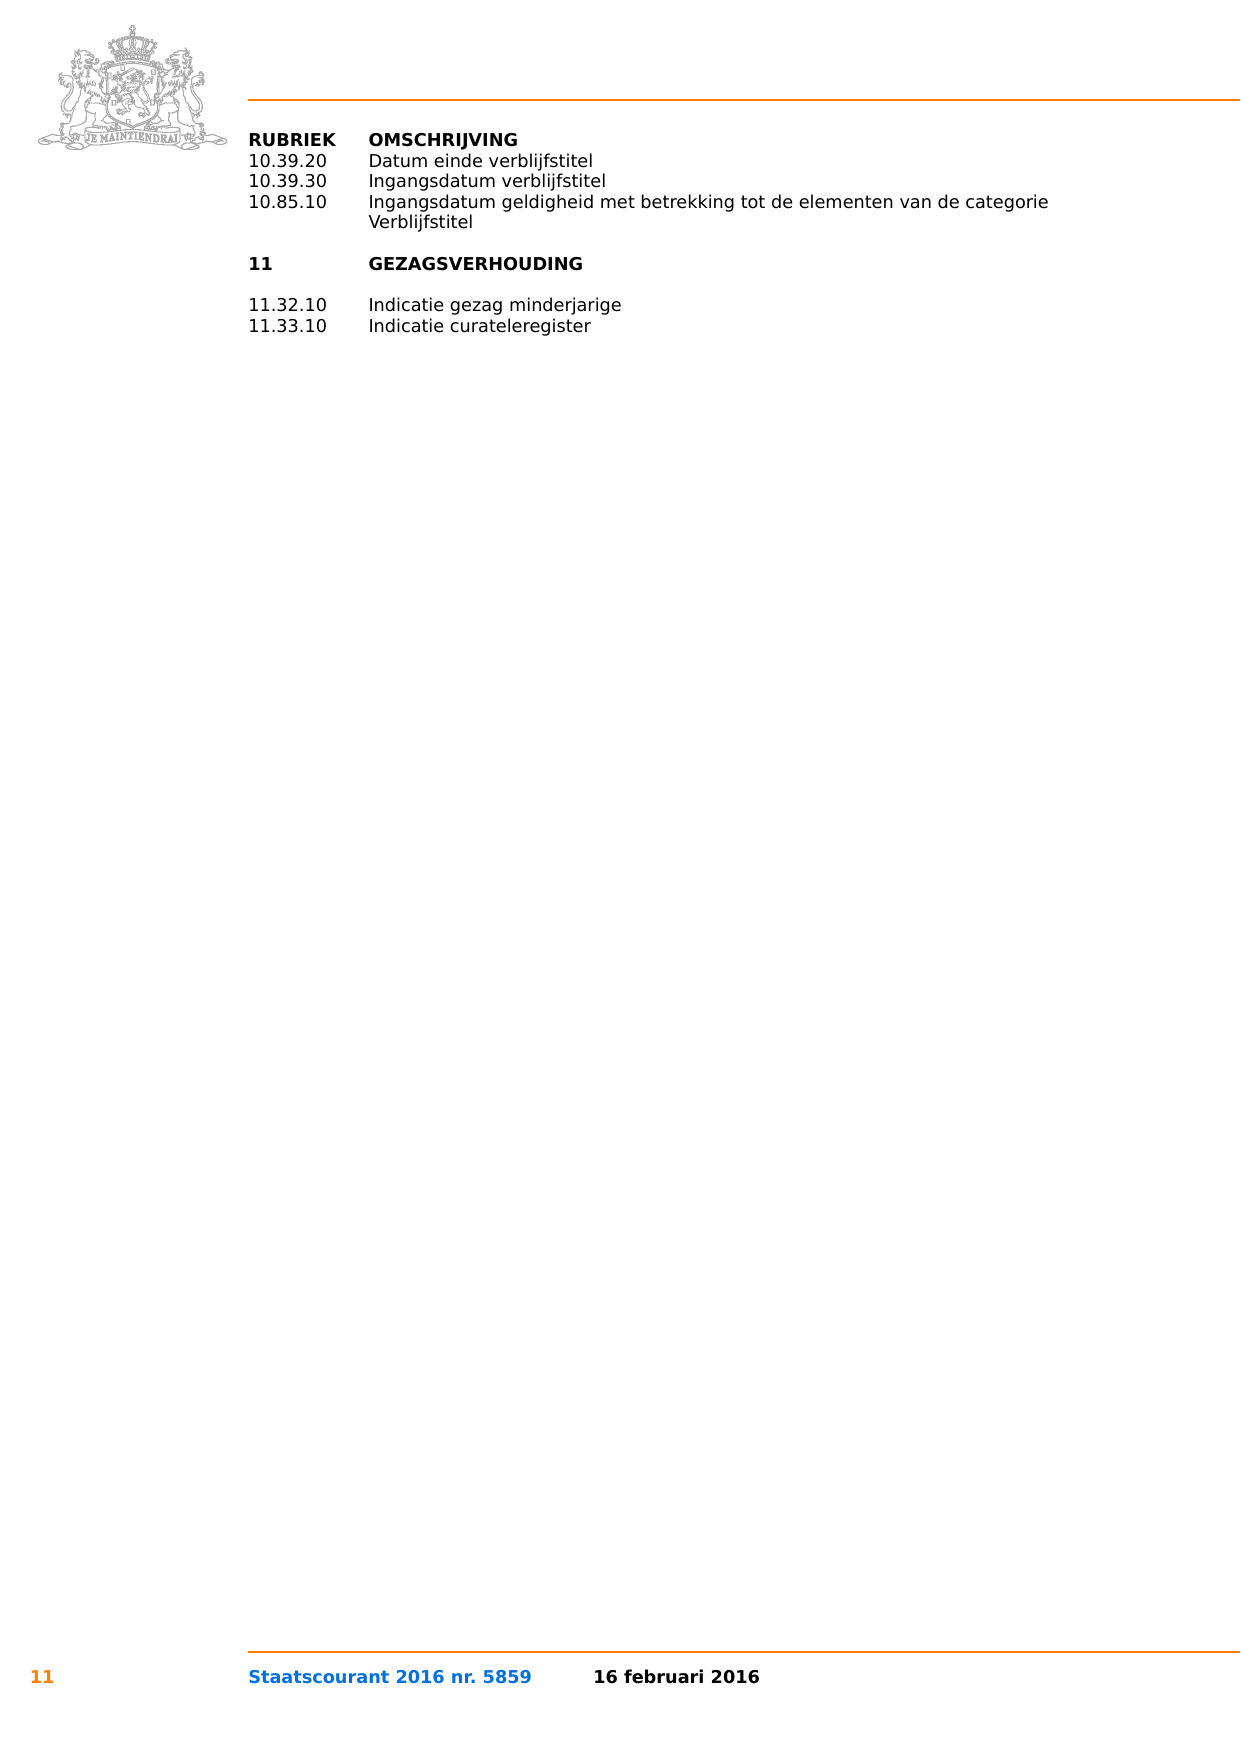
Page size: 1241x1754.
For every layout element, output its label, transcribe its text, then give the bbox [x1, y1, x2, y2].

table_cell Indicatie curateleregister [363, 316, 1163, 336]
table_cell 11.33.10 [248, 316, 362, 336]
picture [38, 25, 227, 150]
table_cell Indicatie gezag minderjarige [363, 295, 1163, 316]
table_cell [248, 274, 362, 295]
table_cell 11.32.10 [248, 295, 362, 316]
table_header OMSCHRIJVING [363, 130, 1163, 151]
table_cell [363, 233, 1163, 254]
table_cell 10.39.20 [248, 151, 362, 171]
table_cell [248, 233, 362, 254]
table_header RUBRIEK [248, 130, 362, 151]
table_cell 10.39.30 [248, 171, 362, 192]
table_cell Ingangsdatum verblijfstitel [363, 171, 1163, 192]
table_cell GEZAGSVERHOUDING [363, 254, 1163, 274]
table_cell 10.85.10 [248, 192, 362, 233]
table_cell 11 [248, 254, 362, 274]
table_cell Ingangsdatum geldigheid met betrekking tot de elementen van de categorie Verblijfstitel [363, 192, 1163, 233]
table_cell [363, 274, 1163, 295]
table_cell Datum einde verblijfstitel [363, 151, 1163, 171]
